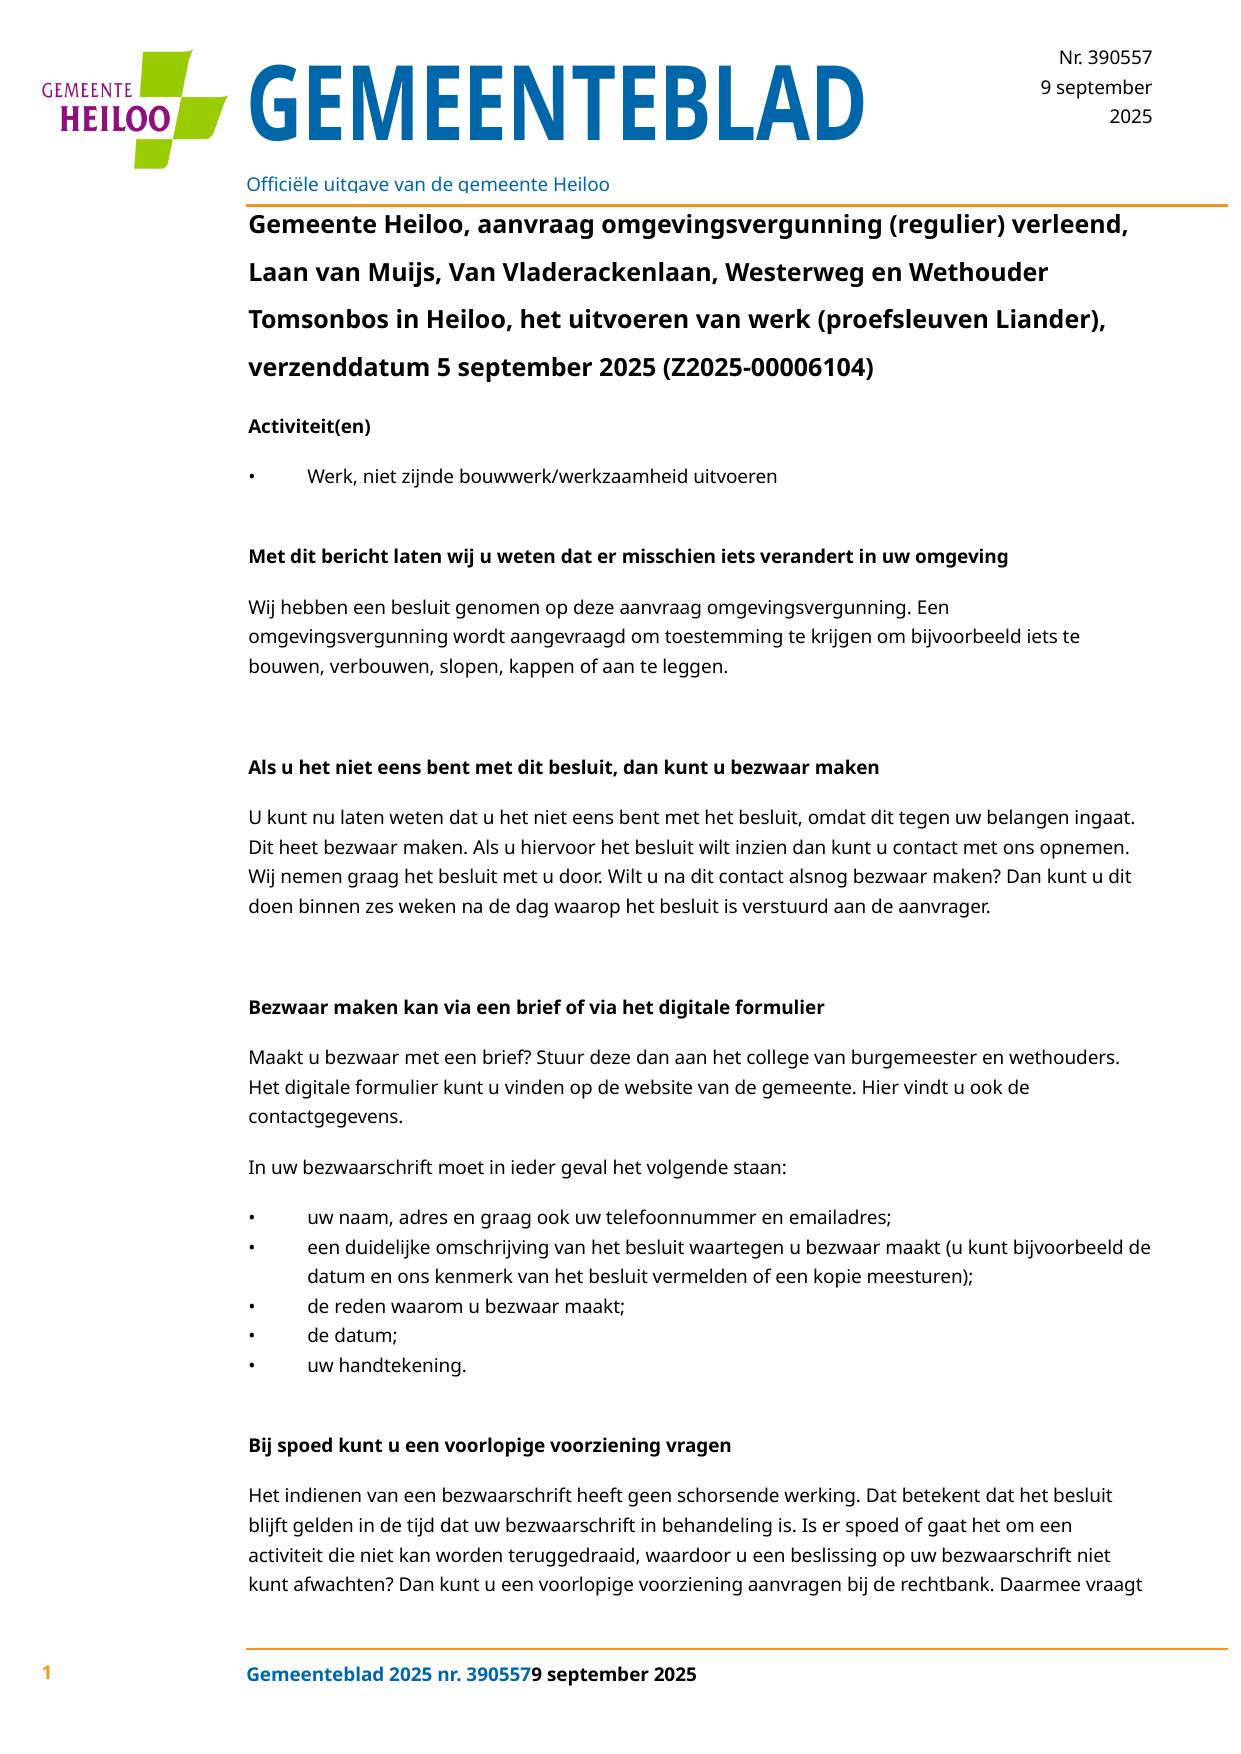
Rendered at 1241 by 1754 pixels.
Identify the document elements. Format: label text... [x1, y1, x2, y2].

list de datum; [248, 1323, 1152, 1348]
text Maakt u bezwaar met een brief? Stuur deze dan aan het college van burgemeester en wethouders. Het digitale formulier kunt u vinden op de website van de gemeente. Hier vindt u ook de contactgegevens. [248, 1044, 1152, 1129]
text Het indienen van een bezwaarschrift heeft geen schorsende werking. Dat betekent dat het besluit blijft gelden in de tijd dat uw bezwaarschrift in behandeling is. Is er spoed of gaat het om een activiteit die niet kan worden teruggedraaid, waardoor u een beslissing op uw bezwaarschrift niet kunt afwachten? Dan kunt u een voorlopige voorziening aanvragen bij de rechtbank. Daarmee vraagt [248, 1483, 1152, 1597]
text U kunt nu laten weten dat u het niet eens bent met het besluit, omdat dit tegen uw belangen ingaat. Dit heet bezwaar maken. Als u hiervoor het besluit wilt inzien dan kunt u contact met ons opnemen. Wij nemen graag het besluit met u door. Wilt u na dit contact alsnog bezwaar maken? Dan kunt u dit doen binnen zes weken na de dag waarop het besluit is verstuurd aan de aanvrager. [248, 804, 1152, 919]
list Werk, niet zijnde bouwwerk/werkzaamheid uitvoeren [248, 463, 1152, 489]
list een duidelijke omschrijving van het besluit waartegen u bezwaar maakt (u kunt bijvoorbeeld de datum en ons kenmerk van het besluit vermelden of een kopie meesturen); [248, 1234, 1152, 1289]
text Gemeente Heiloo, aanvraag omgevingsvergunning (regulier) verleend, Laan van Muijs, Van Vladerackenlaan, Westerweg en Wethouder Tomsonbos in Heiloo, het uitvoeren van werk (proefsleuven Liander), verzenddatum 5 september 2025 (Z2025-00006104) [248, 207, 1152, 384]
list uw naam, adres en graag ook uw telefoonnummer en emailadres; [248, 1204, 1152, 1230]
text In uw bezwaarschrift moet in ieder geval het volgende staan: [248, 1154, 1152, 1180]
text Activiteit(en) [248, 413, 1152, 439]
list uw handtekening. [248, 1352, 1152, 1378]
text Wij hebben een besluit genomen op deze aanvraag omgevingsvergunning. Een omgevingsvergunning wordt aangevraagd om toestemming te krijgen om bijvoorbeeld iets te bouwen, verbouwen, slopen, kappen of aan te leggen. [248, 594, 1152, 679]
picture [41, 47, 231, 172]
list de reden waarom u bezwaar maakt; [248, 1293, 1152, 1319]
text Bij spoed kunt u een voorlopige voorziening vragen [248, 1432, 1152, 1458]
text Bezwaar maken kan via een brief of via het digitale formulier [248, 994, 1152, 1020]
text Met dit bericht laten wij u weten dat er misschien iets verandert in uw omgeving [248, 543, 1152, 569]
text Als u het niet eens bent met dit besluit, dan kunt u bezwaar maken [248, 754, 1152, 780]
